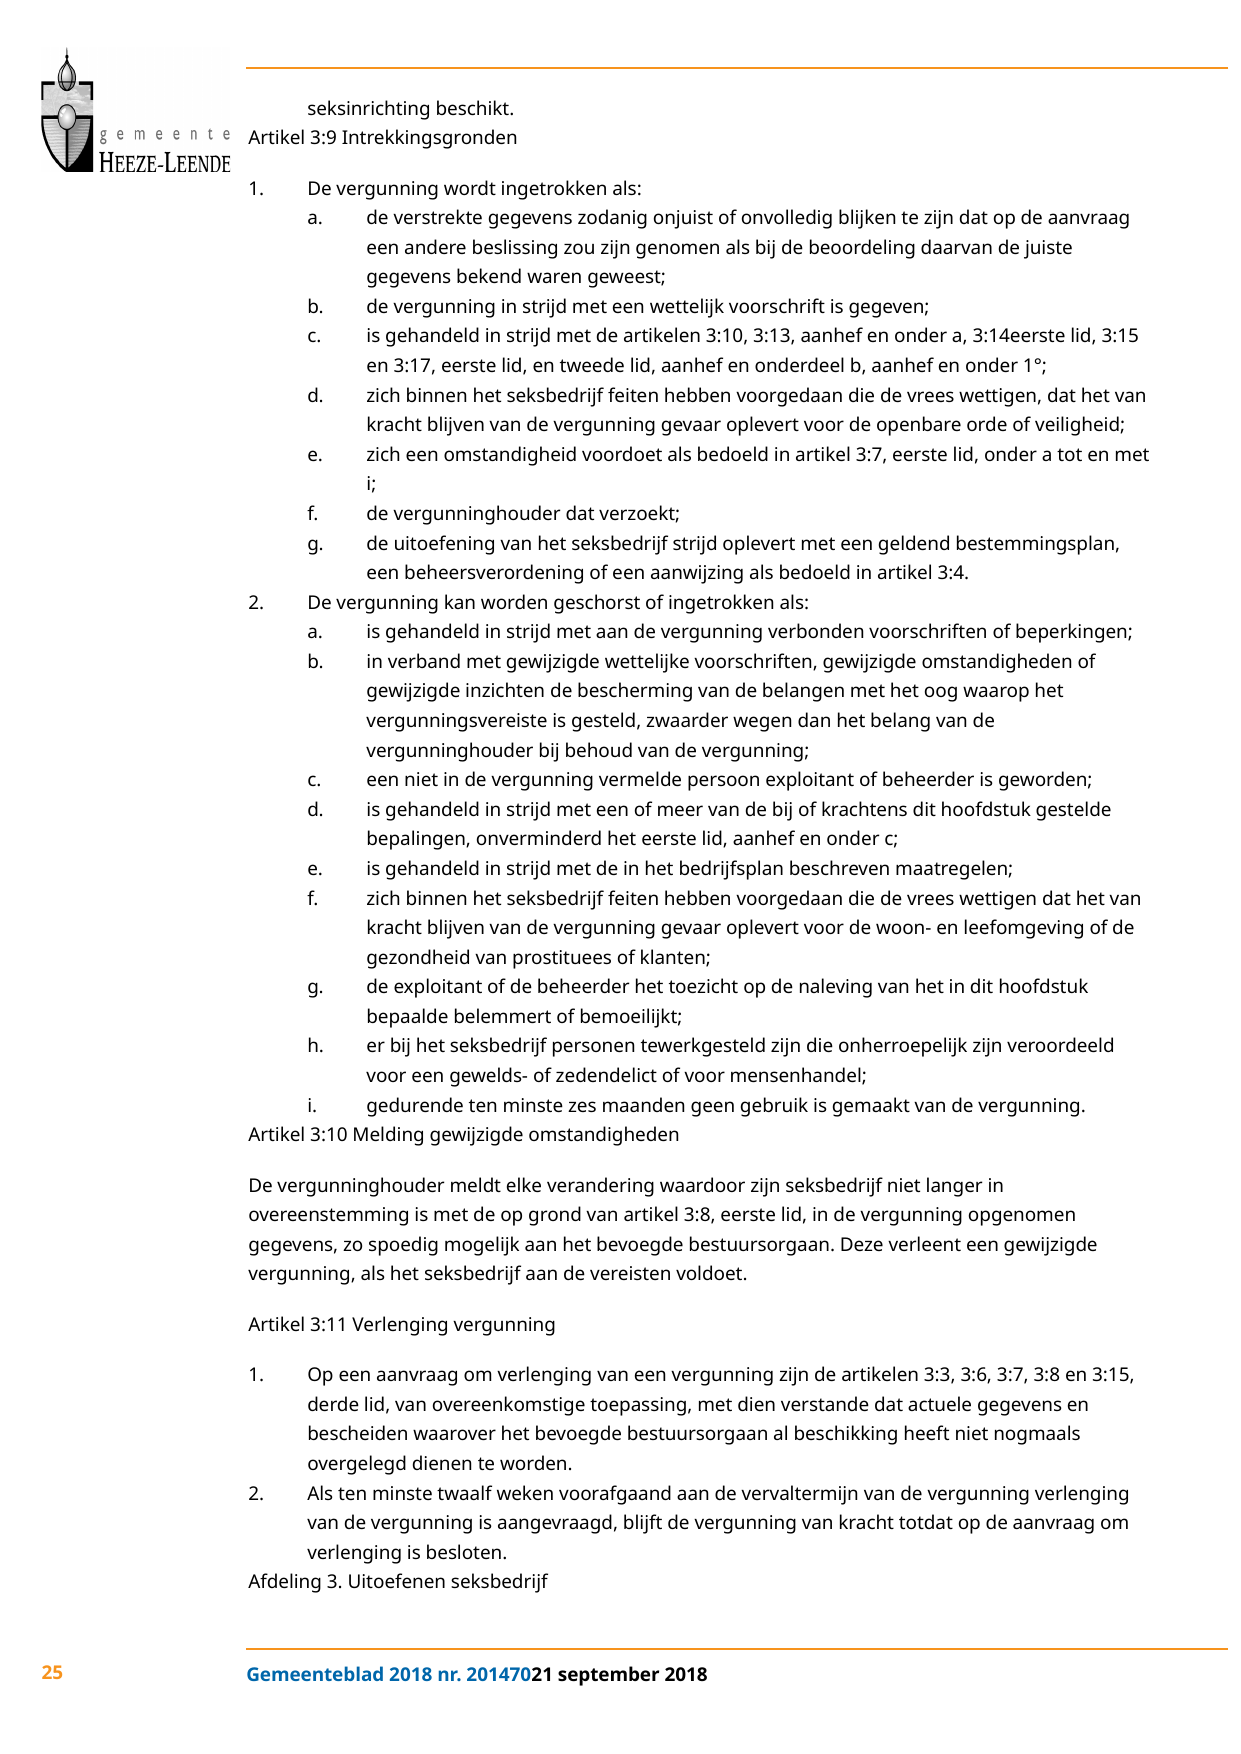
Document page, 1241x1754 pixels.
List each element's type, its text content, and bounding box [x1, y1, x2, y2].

text Artikel 3:9 Intrekkingsgronden [248, 124, 1152, 150]
list de exploitant of de beheerder het toezicht op de naleving van het in dit hoofdstuk bepaalde belemmert of bemoeilijkt; [307, 973, 1152, 1029]
picture [41, 47, 231, 172]
text Artikel 3:11 Verlenging vergunning [248, 1311, 1152, 1337]
list de uitoefening van het seksbedrijf strijd oplevert met een geldend bestemmingsplan, een beheersverordening of een aanwijzing als bedoeld in artikel 3:4. [307, 530, 1152, 585]
list de vergunninghouder dat verzoekt; [307, 500, 1152, 526]
list seksinrichting beschikt. [248, 95, 1152, 121]
list Op een aanvraag om verlenging van een vergunning zijn de artikelen 3:3, 3:6, 3:7, 3:8 en 3:15, derde lid, van overeenkomstige toepassing, met dien verstande dat actuele gegevens en bescheiden waarover het bevoegde bestuursorgaan al beschikking heeft niet nogmaals overgelegd dienen te worden. [248, 1361, 1152, 1476]
list De vergunning wordt ingetrokken als: [248, 175, 1152, 201]
text Artikel 3:10 Melding gewijzigde omstandigheden [248, 1121, 1152, 1147]
list is gehandeld in strijd met de in het bedrijfsplan beschreven maatregelen; [307, 855, 1152, 881]
list zich binnen het seksbedrijf feiten hebben voorgedaan die de vrees wettigen dat het van kracht blijven van de vergunning gevaar oplevert voor de woon- en leefomgeving of de gezondheid van prostituees of klanten; [307, 885, 1152, 970]
list zich binnen het seksbedrijf feiten hebben voorgedaan die de vrees wettigen, dat het van kracht blijven van de vergunning gevaar oplevert voor de openbare orde of veiligheid; [307, 382, 1152, 437]
list De vergunning kan worden geschorst of ingetrokken als: [248, 589, 1152, 615]
list een niet in de vergunning vermelde persoon exploitant of beheerder is geworden; [307, 766, 1152, 792]
list de vergunning in strijd met een wettelijk voorschrift is gegeven; [307, 293, 1152, 319]
list gedurende ten minste zes maanden geen gebruik is gemaakt van de vergunning. [307, 1092, 1152, 1118]
list er bij het seksbedrijf personen tewerkgesteld zijn die onherroepelijk zijn veroordeeld voor een gewelds- of zedendelict of voor mensenhandel; [307, 1033, 1152, 1088]
list Als ten minste twaalf weken voorafgaand aan de vervaltermijn van de vergunning verlenging van de vergunning is aangevraagd, blijft de vergunning van kracht totdat op de aanvraag om verlenging is besloten. [248, 1480, 1152, 1565]
list is gehandeld in strijd met aan de vergunning verbonden voorschriften of beperkingen; [307, 618, 1152, 644]
list is gehandeld in strijd met de artikelen 3:10, 3:13, aanhef en onder a, 3:14eerste lid, 3:15 en 3:17, eerste lid, en tweede lid, aanhef en onderdeel b, aanhef en onder 1°; [307, 323, 1152, 378]
list zich een omstandigheid voordoet als bedoeld in artikel 3:7, eerste lid, onder a tot en met i; [307, 441, 1152, 496]
list in verband met gewijzigde wettelijke voorschriften, gewijzigde omstandigheden of gewijzigde inzichten de bescherming van de belangen met het oog waarop het vergunningsvereiste is gesteld, zwaarder wegen dan het belang van de vergunninghouder bij behoud van de vergunning; [307, 648, 1152, 763]
list de verstrekte gegevens zodanig onjuist of onvolledig blijken te zijn dat op de aanvraag een andere beslissing zou zijn genomen als bij de beoordeling daarvan de juiste gegevens bekend waren geweest; [307, 204, 1152, 289]
text De vergunninghouder meldt elke verandering waardoor zijn seksbedrijf niet langer in overeenstemming is met de op grond van artikel 3:8, eerste lid, in de vergunning opgenomen gegevens, zo spoedig mogelijk aan het bevoegde bestuursorgaan. Deze verleent een gewijzigde vergunning, als het seksbedrijf aan de vereisten voldoet. [248, 1172, 1152, 1286]
text Afdeling 3. Uitoefenen seksbedrijf [248, 1568, 1152, 1594]
list is gehandeld in strijd met een of meer van de bij of krachtens dit hoofdstuk gestelde bepalingen, onverminderd het eerste lid, aanhef en onder c; [307, 796, 1152, 851]
